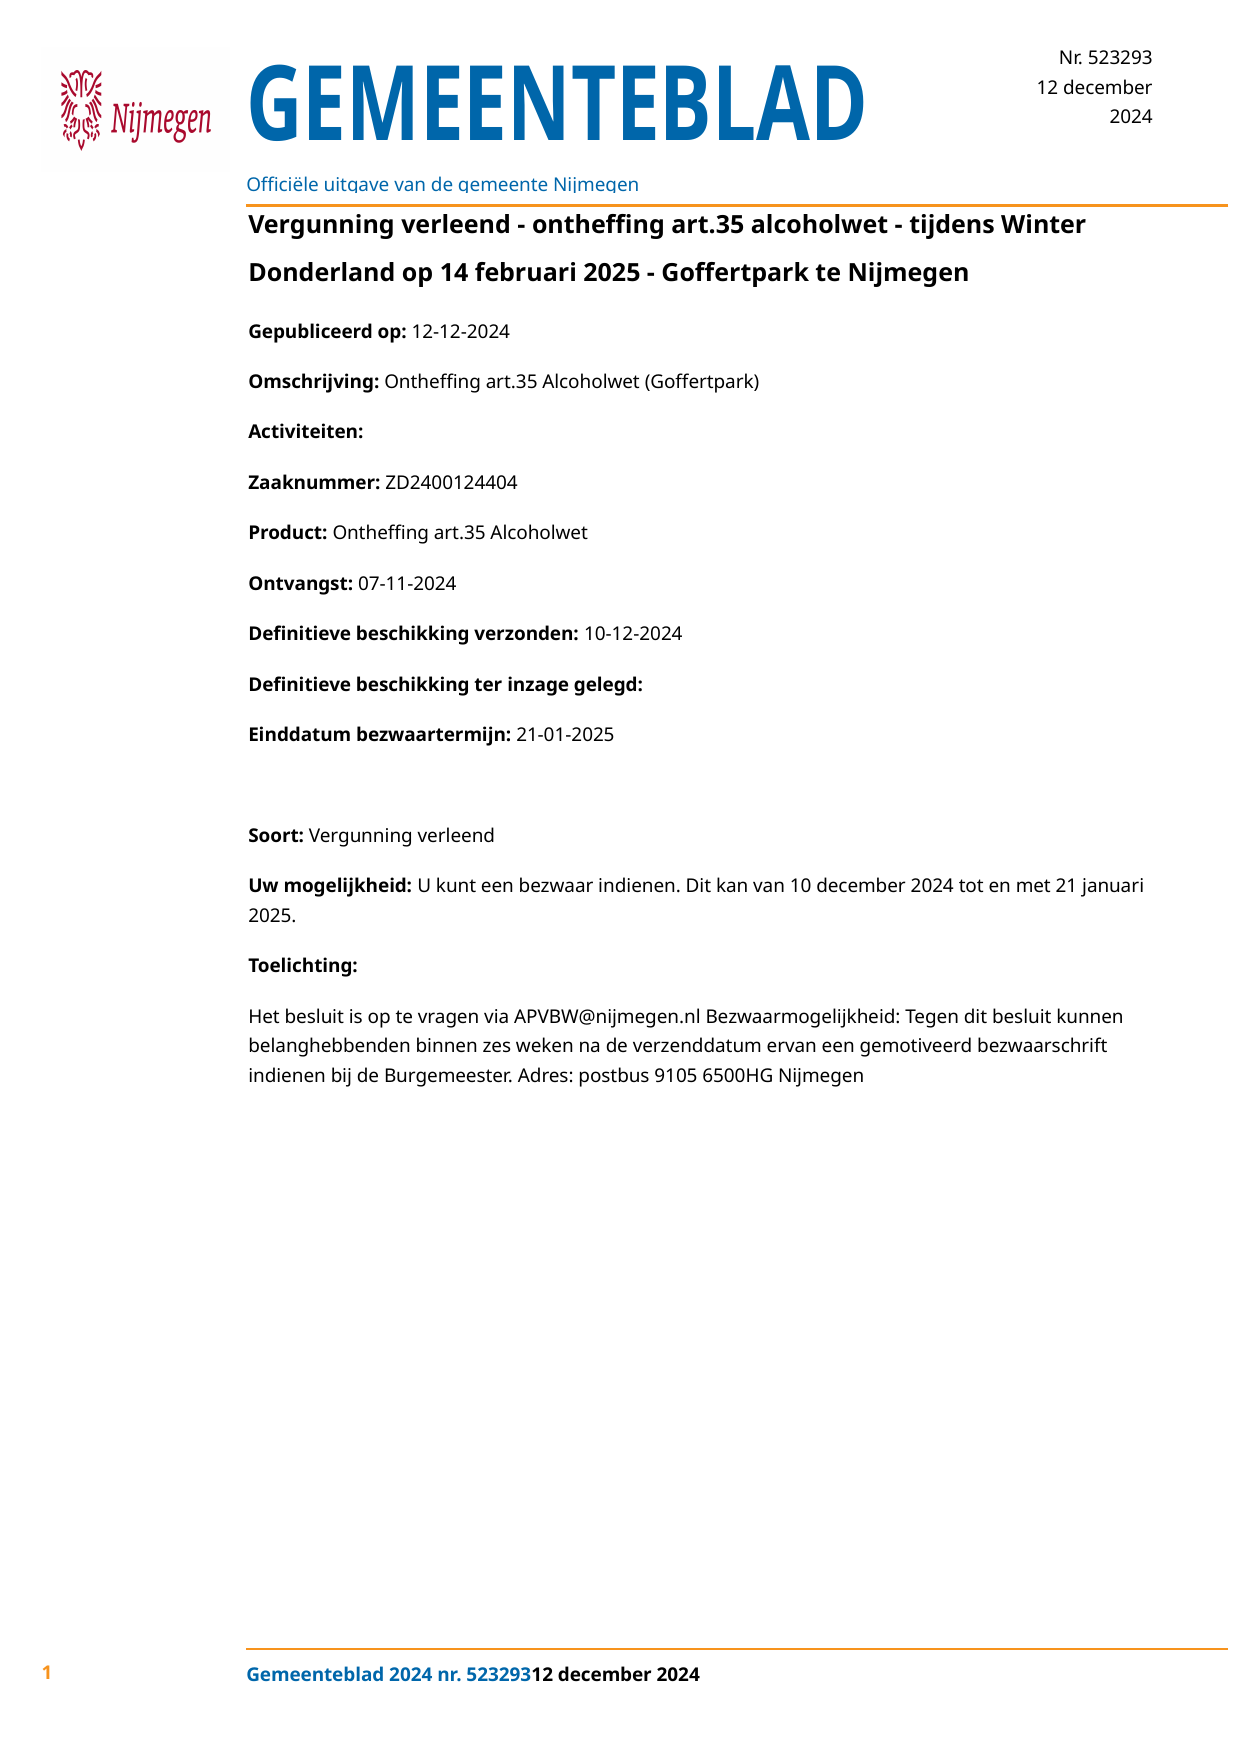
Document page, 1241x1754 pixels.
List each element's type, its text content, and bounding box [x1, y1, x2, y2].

text Toelichting: [248, 952, 1152, 978]
text Omschrijving: Ontheffing art.35 Alcoholwet (Goffertpark) [248, 368, 1152, 394]
text Definitieve beschikking ter inzage gelegd: [248, 671, 1152, 697]
text Einddatum bezwaartermijn: 21-01-2025 [248, 721, 1152, 747]
text Het besluit is op te vragen via APVBW@nijmegen.nl Bezwaarmogelijkheid: Tegen dit besluit kunnen belanghebbenden binnen zes weken na de verzenddatum ervan een gemotiveerd bezwaarschrift indienen bij de Burgemeester. Adres: postbus 9105 6500HG Nijmegen [248, 1003, 1152, 1088]
text Zaaknummer: ZD2400124404 [248, 469, 1152, 495]
text Uw mogelijkheid: U kunt een bezwaar indienen. Dit kan van 10 december 2024 tot en met 21 januari 2025. [248, 872, 1152, 928]
text Gepubliceerd op: 12-12-2024 [248, 318, 1152, 344]
picture [41, 47, 231, 172]
text Product: Ontheffing art.35 Alcoholwet [248, 519, 1152, 545]
text Vergunning verleend - ontheffing art.35 alcoholwet - tijdens Winter Donderland op 14 februari 2025 - Goffertpark te Nijmegen [248, 207, 1152, 288]
text Definitieve beschikking verzonden: 10-12-2024 [248, 620, 1152, 646]
text Activiteiten: [248, 419, 1152, 444]
text Soort: Vergunning verleend [248, 822, 1152, 848]
text Ontvangst: 07-11-2024 [248, 570, 1152, 596]
